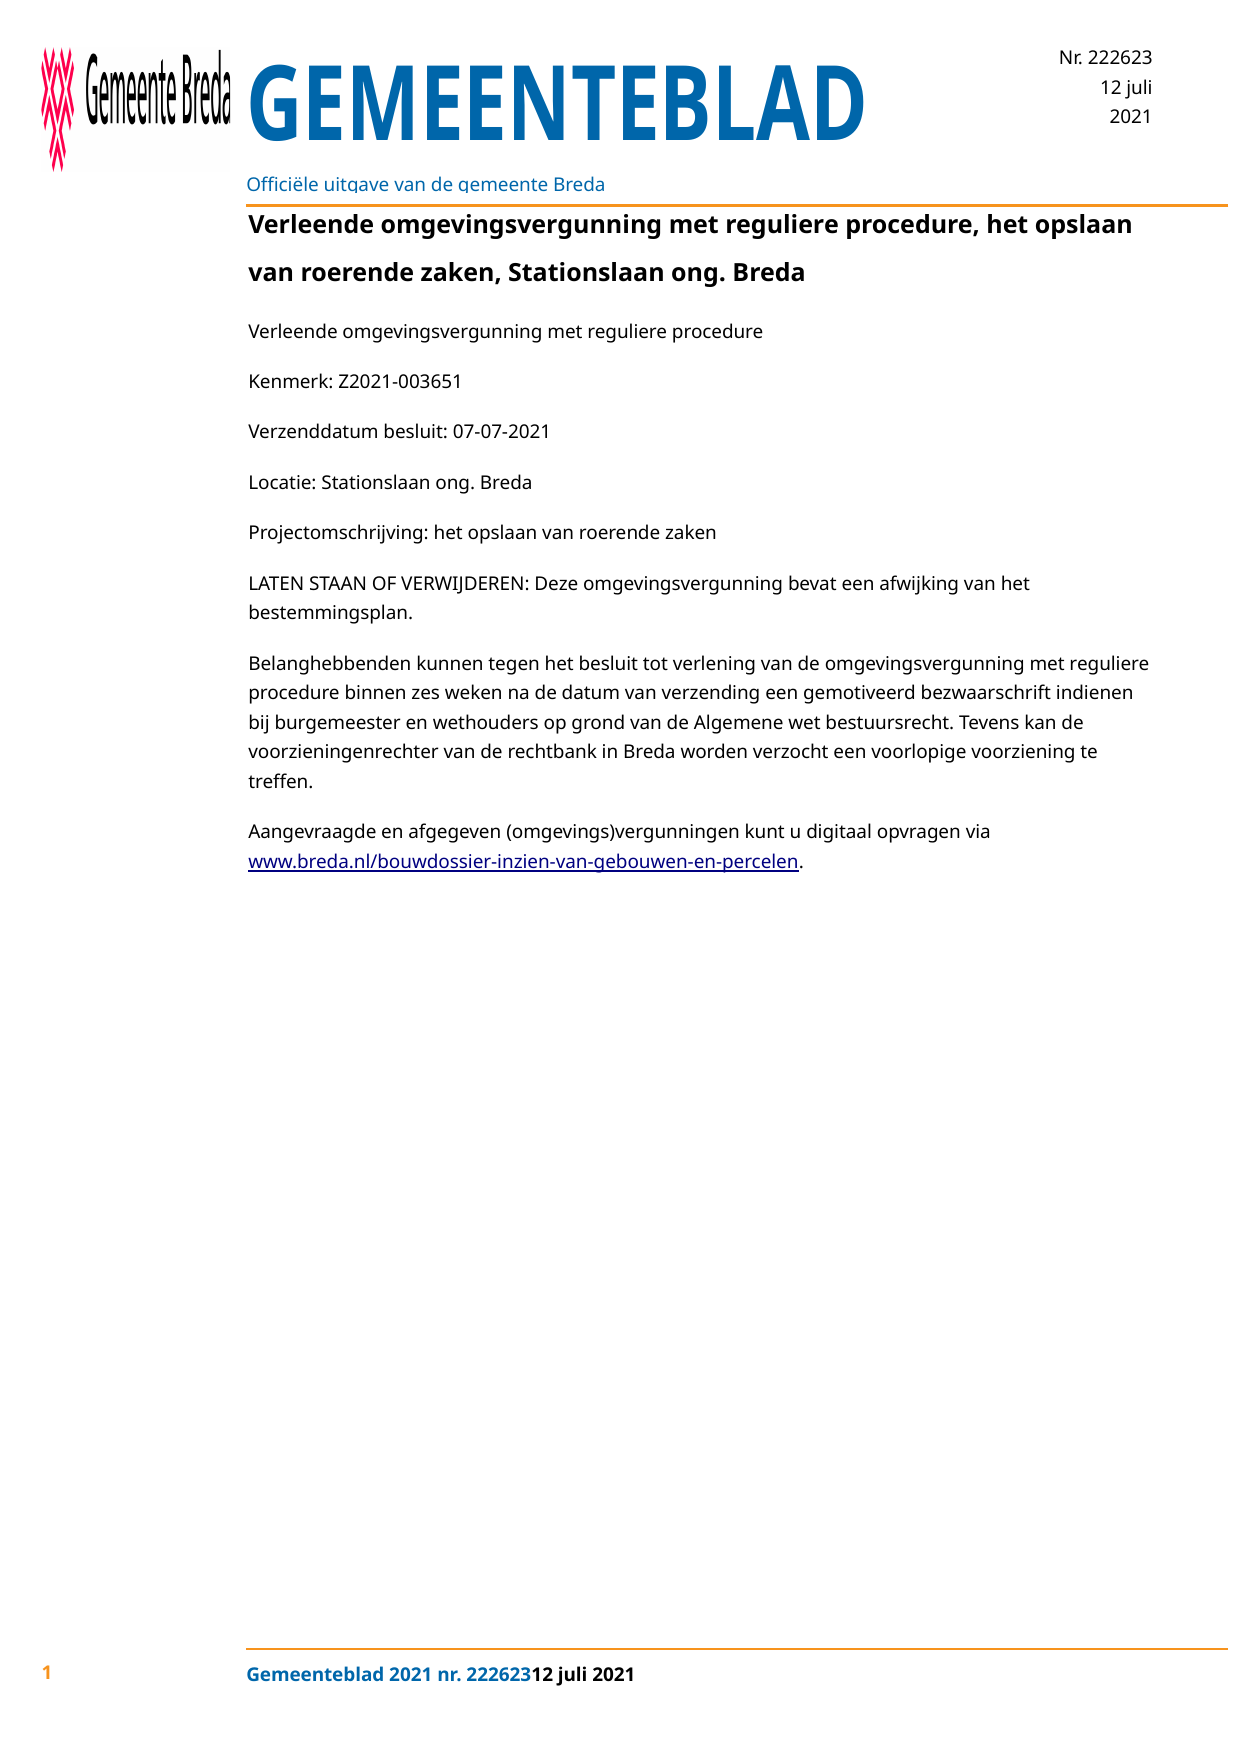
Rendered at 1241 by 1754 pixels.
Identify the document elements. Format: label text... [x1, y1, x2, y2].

text Verleende omgevingsvergunning met reguliere procedure [248, 318, 1152, 344]
text Verleende omgevingsvergunning met reguliere procedure, het opslaan van roerende zaken, Stationslaan ong. Breda [248, 207, 1152, 288]
text Kenmerk: Z2021-003651 [248, 368, 1152, 394]
text Locatie: Stationslaan ong. Breda [248, 469, 1152, 495]
text LATEN STAAN OF VERWIJDEREN: Deze omgevingsvergunning bevat een afwijking van het bestemmingsplan. [248, 570, 1152, 625]
text Aangevraagde en afgegeven (omgevings)vergunningen kunt u digitaal opvragen via www.breda.nl/bouwdossier-inzien-van-gebouwen-en-percelen. [248, 819, 1152, 874]
text Verzenddatum besluit: 07-07-2021 [248, 419, 1152, 444]
text Belanghebbenden kunnen tegen het besluit tot verlening van de omgevingsvergunning met reguliere procedure binnen zes weken na de datum van verzending een gemotiveerd bezwaarschrift indienen bij burgemeester en wethouders op grond van de Algemene wet bestuursrecht. Tevens kan de voorzieningenrechter van de rechtbank in Breda worden verzocht een voorlopige voorziening te treffen. [248, 650, 1152, 794]
picture [41, 47, 231, 172]
text Projectomschrijving: het opslaan van roerende zaken [248, 519, 1152, 545]
